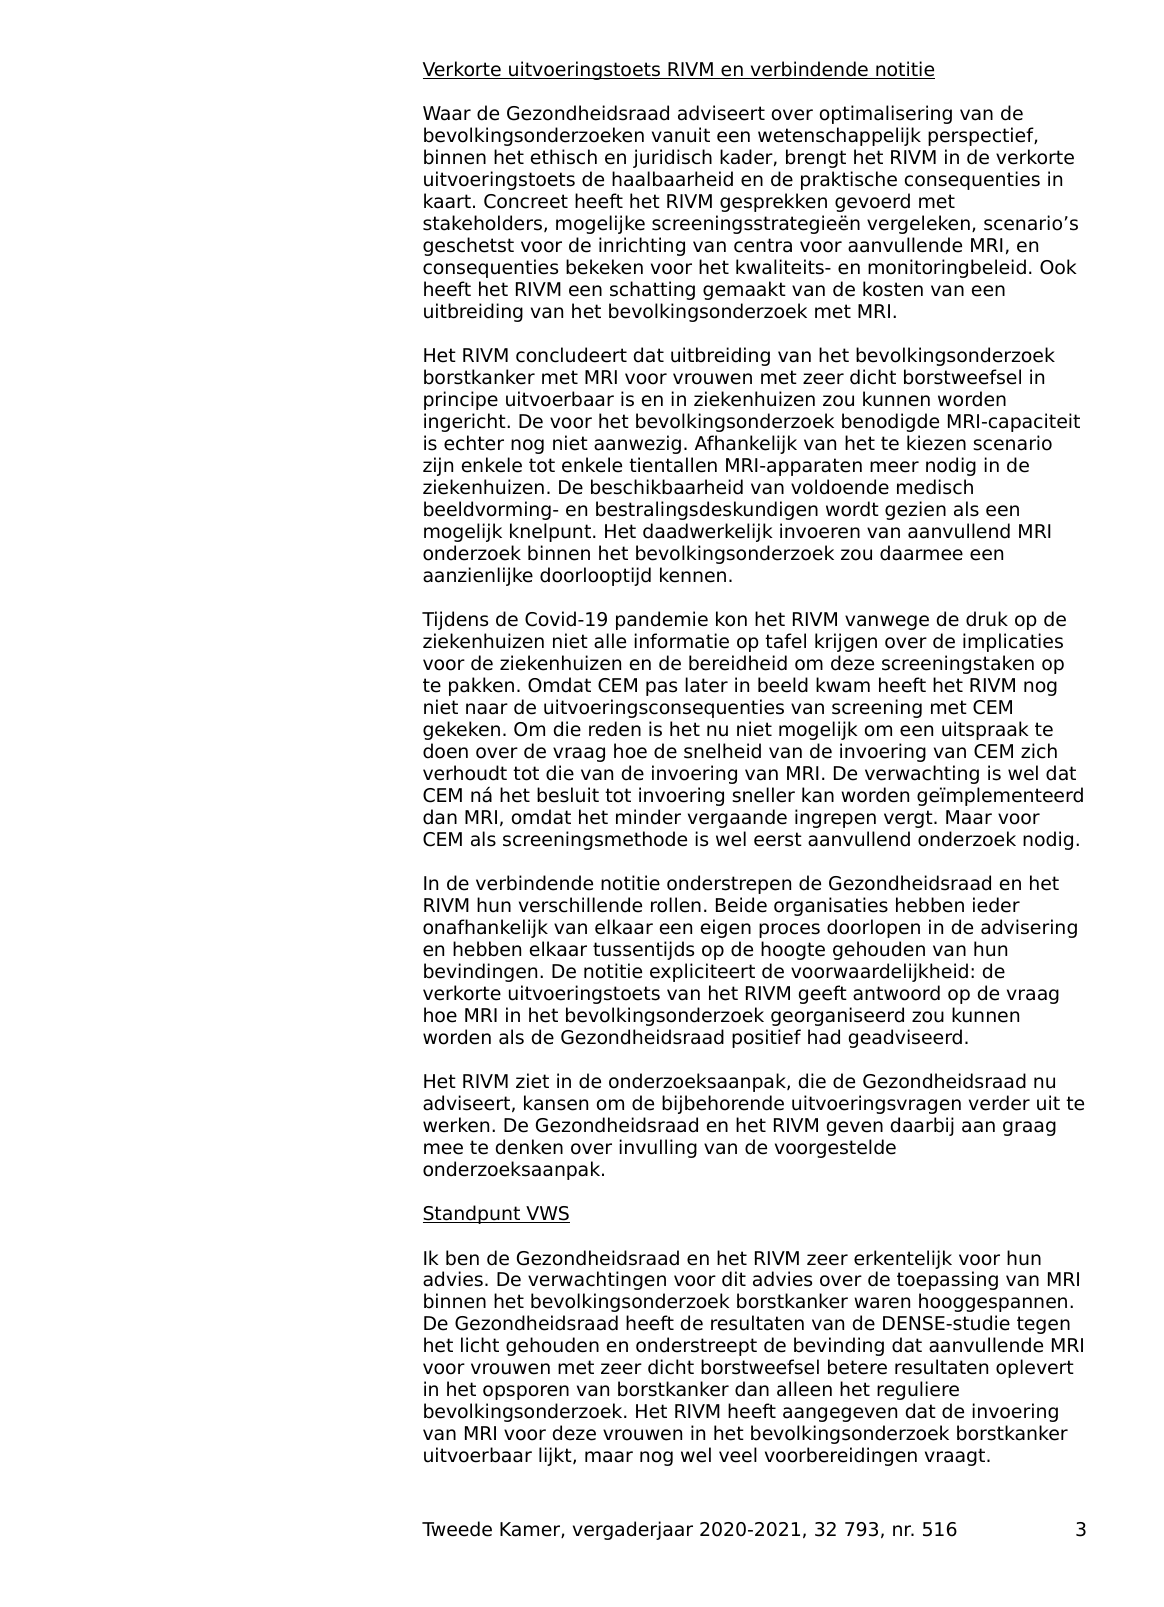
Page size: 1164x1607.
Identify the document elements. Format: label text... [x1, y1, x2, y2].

subtitle Standpunt VWS [422, 1203, 1087, 1225]
subtitle Verkorte uitvoeringstoets RIVM en verbindende notitie [422, 59, 1087, 81]
text Het RIVM concludeert dat uitbreiding van het bevolkingsonderzoek borstkanker met MRI voor vrouwen met zeer dicht borstweefsel in principe uitvoerbaar is en in ziekenhuizen zou kunnen worden ingericht. De voor het bevolkingsonderzoek benodigde MRI-capaciteit is echter nog niet aanwezig. Afhankelijk van het te kiezen scenario zijn enkele tot enkele tientallen MRI-apparaten meer nodig in de ziekenhuizen. De beschikbaarheid van voldoende medisch beeldvorming- en bestralingsdeskundigen wordt gezien als een mogelijk knelpunt. Het daadwerkelijk invoeren van aanvullend MRI onderzoek binnen het bevolkingsonderzoek zou daarmee een aanzienlijke doorlooptijd kennen. [422, 345, 1087, 587]
text Waar de Gezondheidsraad adviseert over optimalisering van de bevolkingsonderzoeken vanuit een wetenschappelijk perspectief, binnen het ethisch en juridisch kader, brengt het RIVM in de verkorte uitvoeringstoets de haalbaarheid en de praktische consequenties in kaart. Concreet heeft het RIVM gesprekken gevoerd met stakeholders, mogelijke screeningsstrategieën vergeleken, scenario’s geschetst voor de inrichting van centra voor aanvullende MRI, en consequenties bekeken voor het kwaliteits- en monitoringbeleid. Ook heeft het RIVM een schatting gemaakt van de kosten van een uitbreiding van het bevolkingsonderzoek met MRI. [422, 103, 1087, 323]
text Ik ben de Gezondheidsraad en het RIVM zeer erkentelijk voor hun advies. De verwachtingen voor dit advies over de toepassing van MRI binnen het bevolkingsonderzoek borstkanker waren hooggespannen. De Gezondheidsraad heeft de resultaten van de DENSE-studie tegen het licht gehouden en onderstreept de bevinding dat aanvullende MRI voor vrouwen met zeer dicht borstweefsel betere resultaten oplevert in het opsporen van borstkanker dan alleen het reguliere bevolkingsonderzoek. Het RIVM heeft aangegeven dat de invoering van MRI voor deze vrouwen in het bevolkingsonderzoek borstkanker uitvoerbaar lijkt, maar nog wel veel voorbereidingen vraagt. [422, 1247, 1087, 1467]
text Het RIVM ziet in de onderzoeksaanpak, die de Gezondheidsraad nu adviseert, kansen om de bijbehorende uitvoeringsvragen verder uit te werken. De Gezondheidsraad en het RIVM geven daarbij aan graag mee te denken over invulling van de voorgestelde onderzoeksaanpak. [422, 1071, 1087, 1181]
text Tijdens de Covid-19 pandemie kon het RIVM vanwege de druk op de ziekenhuizen niet alle informatie op tafel krijgen over de implicaties voor de ziekenhuizen en de bereidheid om deze screeningstaken op te pakken. Omdat CEM pas later in beeld kwam heeft het RIVM nog niet naar de uitvoeringsconsequenties van screening met CEM gekeken. Om die reden is het nu niet mogelijk om een uitspraak te doen over de vraag hoe de snelheid van de invoering van CEM zich verhoudt tot die van de invoering van MRI. De verwachting is wel dat CEM ná het besluit tot invoering sneller kan worden geïmplementeerd dan MRI, omdat het minder vergaande ingrepen vergt. Maar voor CEM als screeningsmethode is wel eerst aanvullend onderzoek nodig. [422, 609, 1087, 851]
text In de verbindende notitie onderstrepen de Gezondheidsraad en het RIVM hun verschillende rollen. Beide organisaties hebben ieder onafhankelijk van elkaar een eigen proces doorlopen in de advisering en hebben elkaar tussentijds op de hoogte gehouden van hun bevindingen. De notitie expliciteert de voorwaardelijkheid: de verkorte uitvoeringstoets van het RIVM geeft antwoord op de vraag hoe MRI in het bevolkingsonderzoek georganiseerd zou kunnen worden als de Gezondheidsraad positief had geadviseerd. [422, 873, 1087, 1049]
